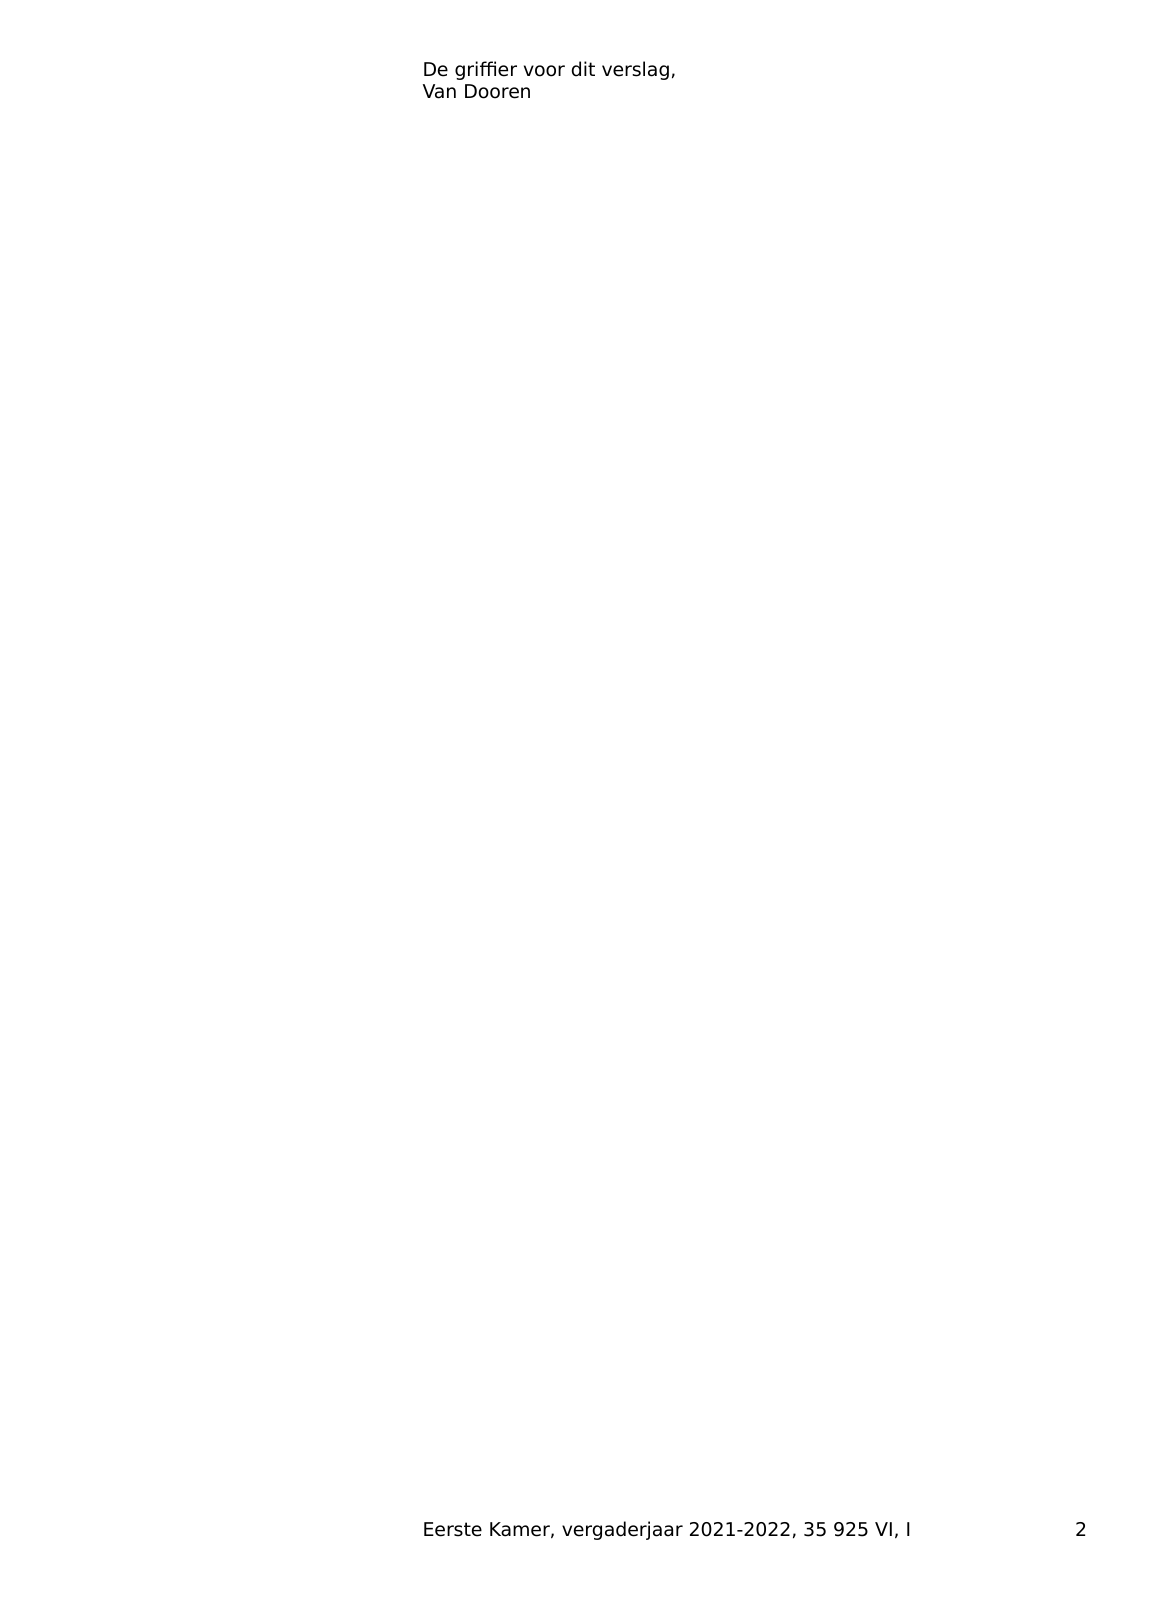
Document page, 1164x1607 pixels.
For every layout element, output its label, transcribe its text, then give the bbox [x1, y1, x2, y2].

text De griffier voor dit verslag, Van Dooren [422, 59, 1087, 103]
